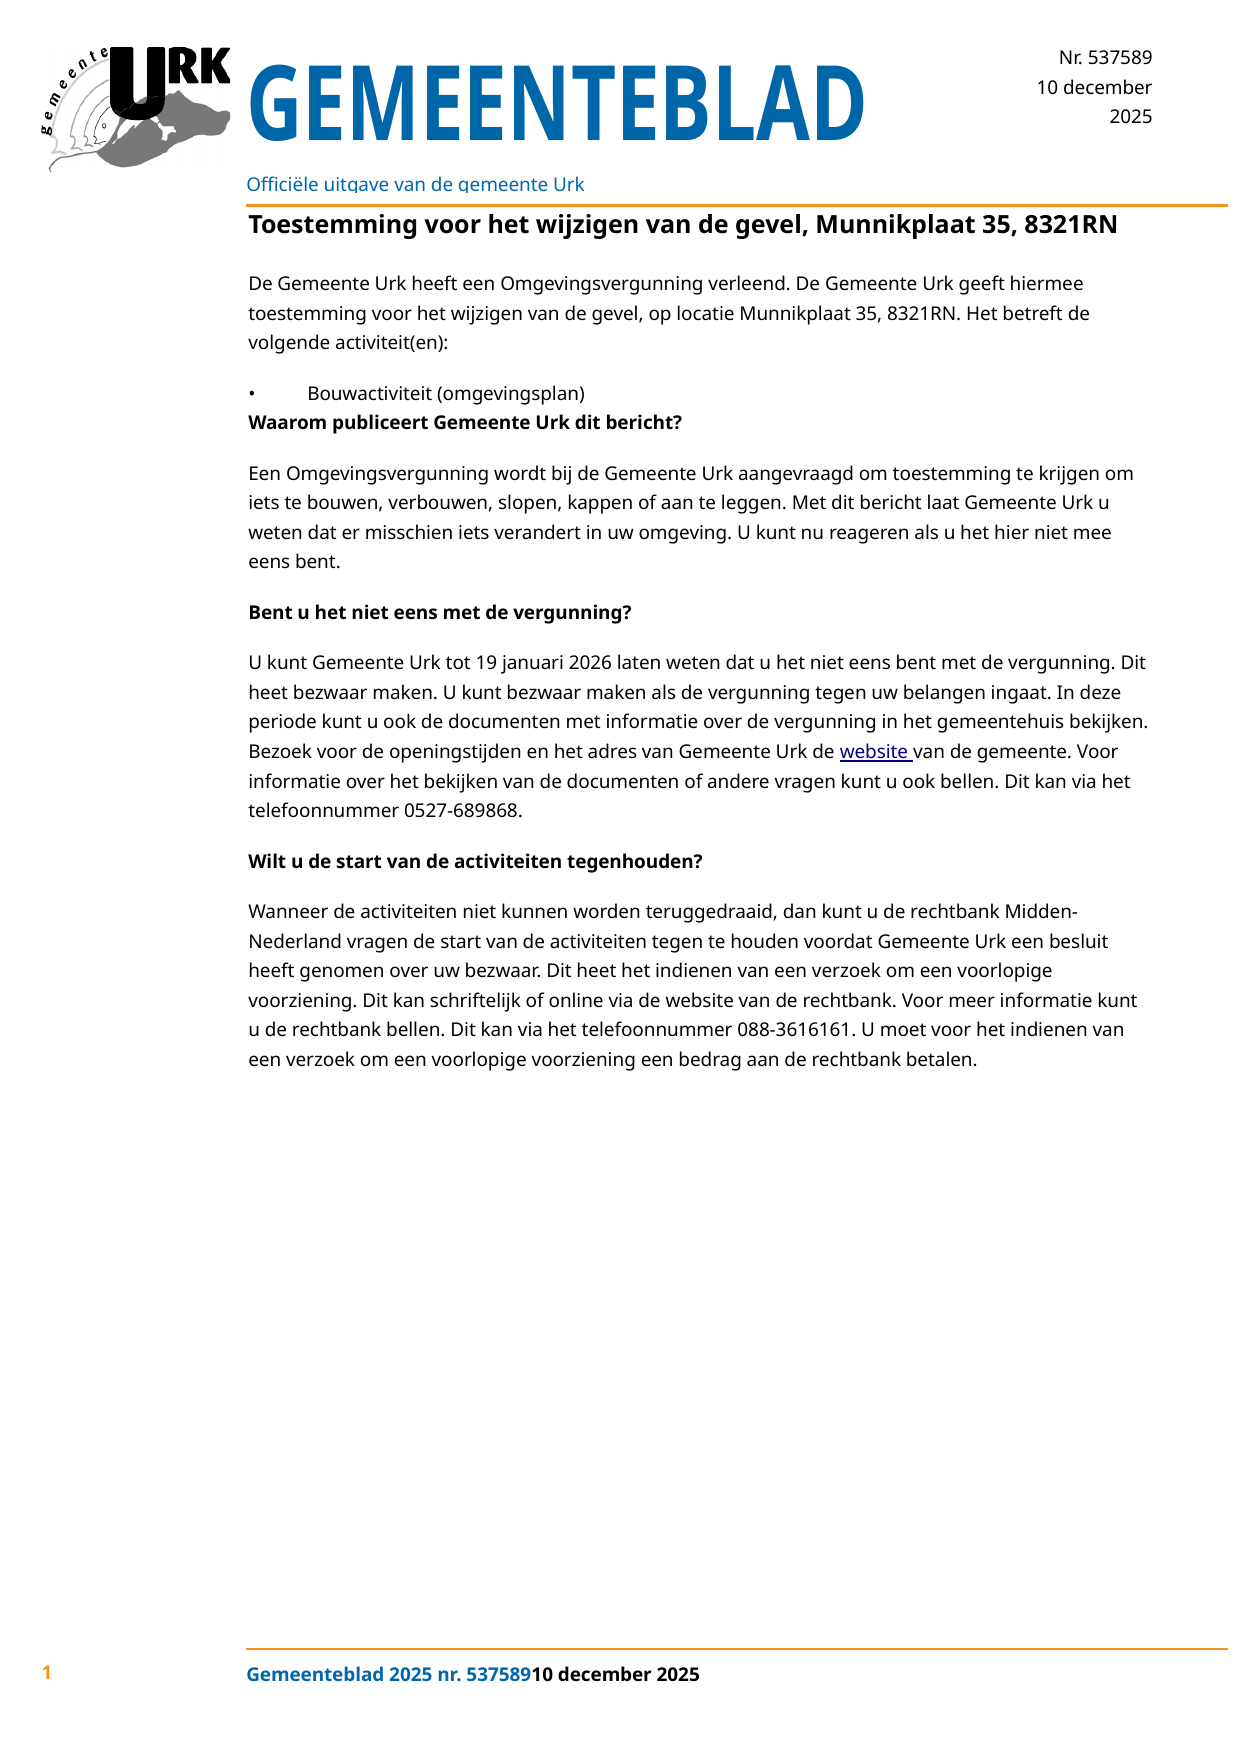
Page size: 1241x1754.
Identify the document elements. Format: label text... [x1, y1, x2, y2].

text Een Omgevingsvergunning wordt bij de Gemeente Urk aangevraagd om toestemming te krijgen om iets te bouwen, verbouwen, slopen, kappen of aan te leggen. Met dit bericht laat Gemeente Urk u weten dat er misschien iets verandert in uw omgeving. U kunt nu reageren als u het hier niet mee eens bent. [248, 460, 1152, 574]
text Waarom publiceert Gemeente Urk dit bericht? [248, 409, 1152, 435]
text Wanneer de activiteiten niet kunnen worden teruggedraaid, dan kunt u de rechtbank Midden-Nederland vragen de start van de activiteiten tegen te houden voordat Gemeente Urk een besluit heeft genomen over uw bezwaar. Dit heet het indienen van een verzoek om een voorlopige voorziening. Dit kan schriftelijk of online via de website van de rechtbank. Voor meer informatie kunt u de rechtbank bellen. Dit kan via het telefoonnummer 088-3616161. U moet voor het indienen van een verzoek om een voorlopige voorziening een bedrag aan de rechtbank betalen. [248, 898, 1152, 1072]
text Bent u het niet eens met de vergunning? [248, 599, 1152, 625]
list Bouwactiviteit (omgevingsplan) [248, 380, 1152, 406]
text Wilt u de start van de activiteiten tegenhouden? [248, 848, 1152, 873]
text U kunt Gemeente Urk tot 19 januari 2026 laten weten dat u het niet eens bent met de vergunning. Dit heet bezwaar maken. U kunt bezwaar maken als de vergunning tegen uw belangen ingaat. In deze periode kunt u ook de documenten met informatie over de vergunning in het gemeentehuis bekijken. Bezoek voor de openingstijden en het adres van Gemeente Urk de website van de gemeente. Voor informatie over het bekijken van de documenten of andere vragen kunt u ook bellen. Dit kan via het telefoonnummer 0527-689868. [248, 649, 1152, 823]
picture [41, 47, 231, 172]
text De Gemeente Urk heeft een Omgevingsvergunning verleend. De Gemeente Urk geeft hiermee toestemming voor het wijzigen van de gevel, op locatie Munnikplaat 35, 8321RN. Het betreft de volgende activiteit(en): [248, 270, 1152, 355]
text Toestemming voor het wijzigen van de gevel, Munnikplaat 35, 8321RN [248, 207, 1152, 241]
